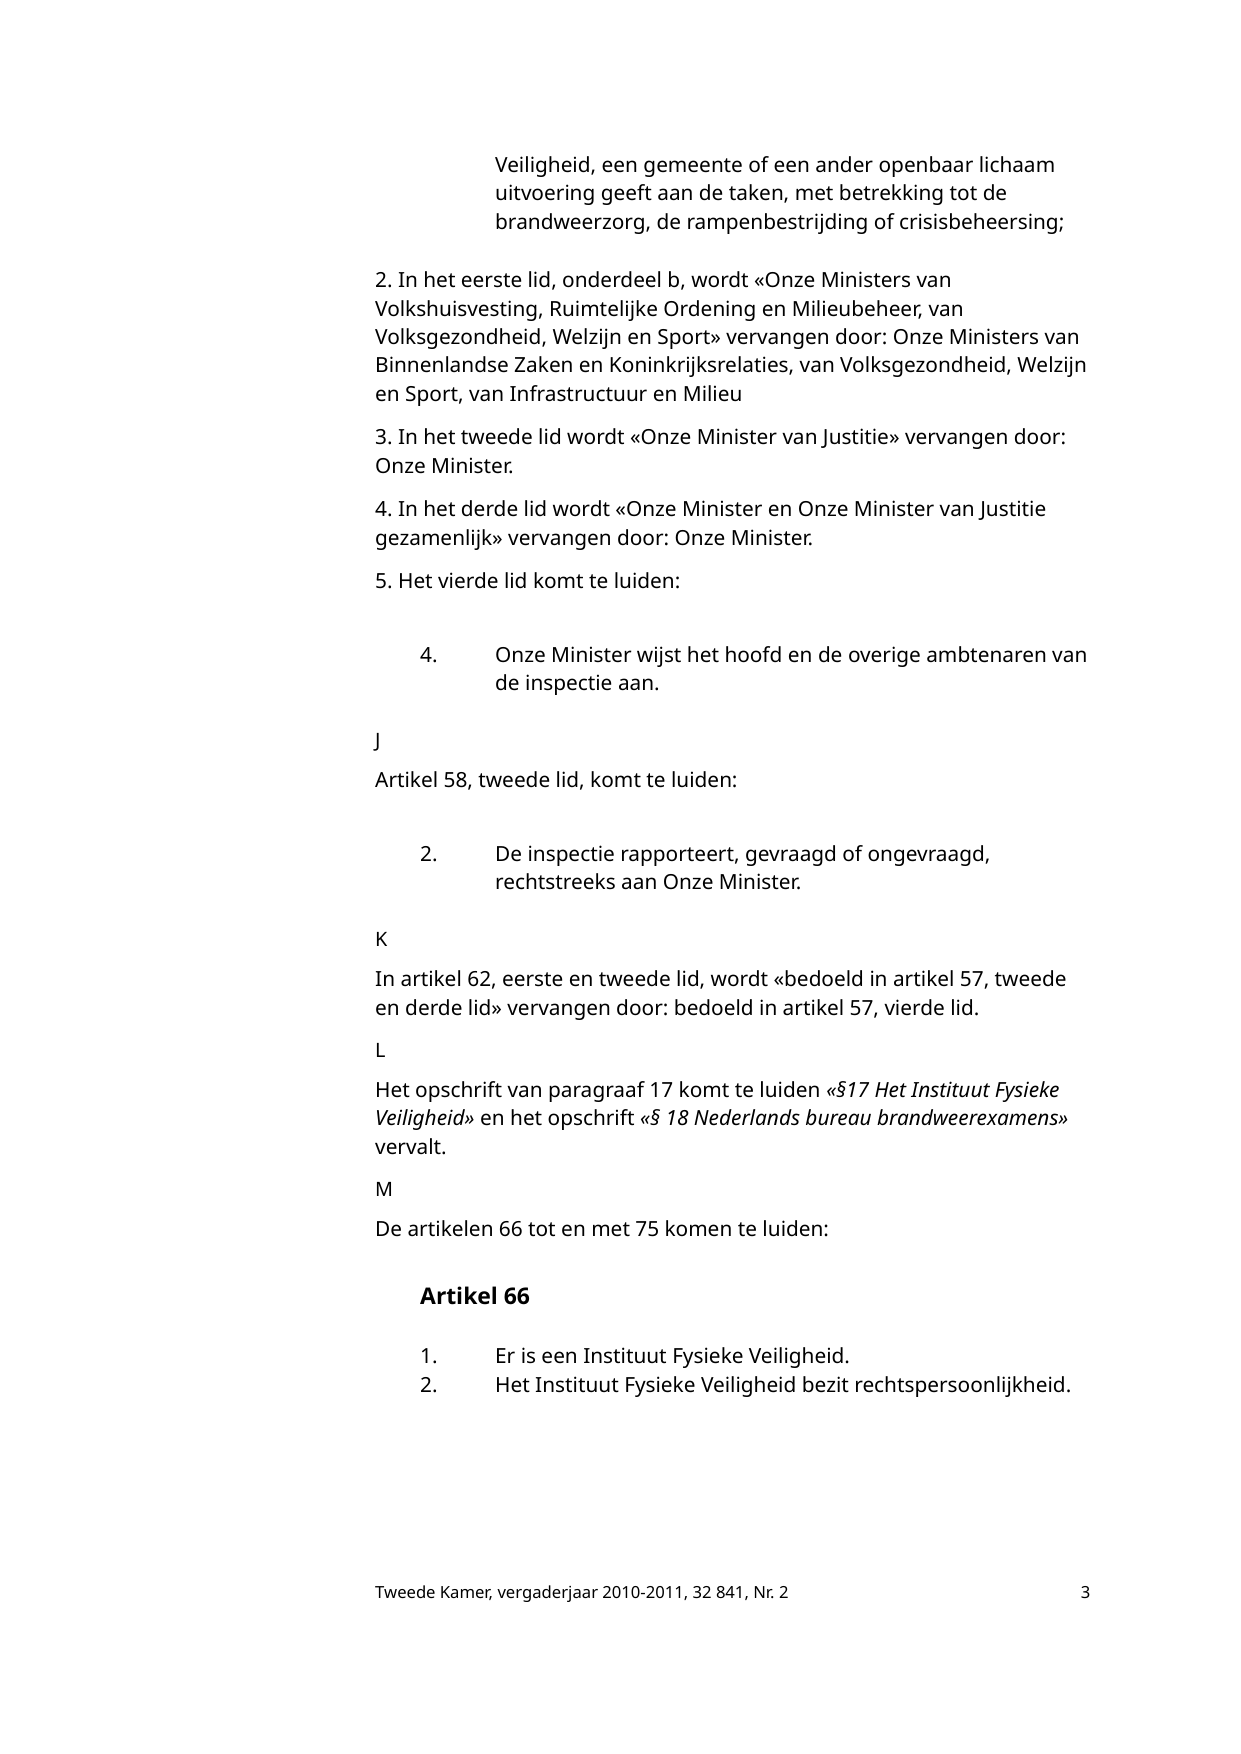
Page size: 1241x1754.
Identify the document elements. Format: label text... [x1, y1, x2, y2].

list Het Instituut Fysieke Veiligheid bezit rechtspersoonlijkheid. [420, 1370, 1090, 1398]
subtitle Artikel 66 [420, 1280, 1090, 1311]
text L [375, 1036, 1090, 1063]
text K [375, 926, 1090, 953]
text J [375, 727, 1090, 753]
text 4. In het derde lid wordt «Onze Minister en Onze Minister van Justitie gezamenlijk» vervangen door: Onze Minister. [375, 494, 1090, 551]
text 3. In het tweede lid wordt «Onze Minister van Justitie» vervangen door: Onze Minister. [375, 422, 1090, 479]
text Het opschrift van paragraaf 17 komt te luiden «§17 Het Instituut Fysieke Veiligheid» en het opschrift «§ 18 Nederlands bureau brandweerexamens» vervalt. [375, 1075, 1090, 1160]
list De inspectie rapporteert, gevraagd of ongevraagd, rechtstreeks aan Onze Minister. [420, 839, 1090, 896]
text M [375, 1175, 1090, 1202]
text Artikel 58, tweede lid, komt te luiden: [375, 765, 1090, 794]
list Onze Minister wijst het hoofd en de overige ambtenaren van de inspectie aan. [420, 640, 1090, 697]
text 5. Het vierde lid komt te luiden: [375, 566, 1090, 595]
text De artikelen 66 tot en met 75 komen te luiden: [375, 1214, 1090, 1242]
text In artikel 62, eerste en tweede lid, wordt «bedoeld in artikel 57, tweede en derde lid» vervangen door: bedoeld in artikel 57, vierde lid. [375, 964, 1090, 1021]
list Er is een Instituut Fysieke Veiligheid. [420, 1341, 1090, 1370]
text 2. In het eerste lid, onderdeel b, wordt «Onze Ministers van Volkshuisvesting, Ruimtelijke Ordening en Milieubeheer, van Volksgezondheid, Welzijn en Sport» vervangen door: Onze Ministers van Binnenlandse Zaken en Koninkrijksrelaties, van Volksgezondheid, Welzijn en Sport, van Infrastructuur en Milieu [375, 265, 1090, 407]
list Veiligheid, een gemeente of een ander openbaar lichaam uitvoering geeft aan de taken, met betrekking tot de brandweerzorg, de rampenbestrijding of crisisbeheersing; [420, 150, 1090, 235]
